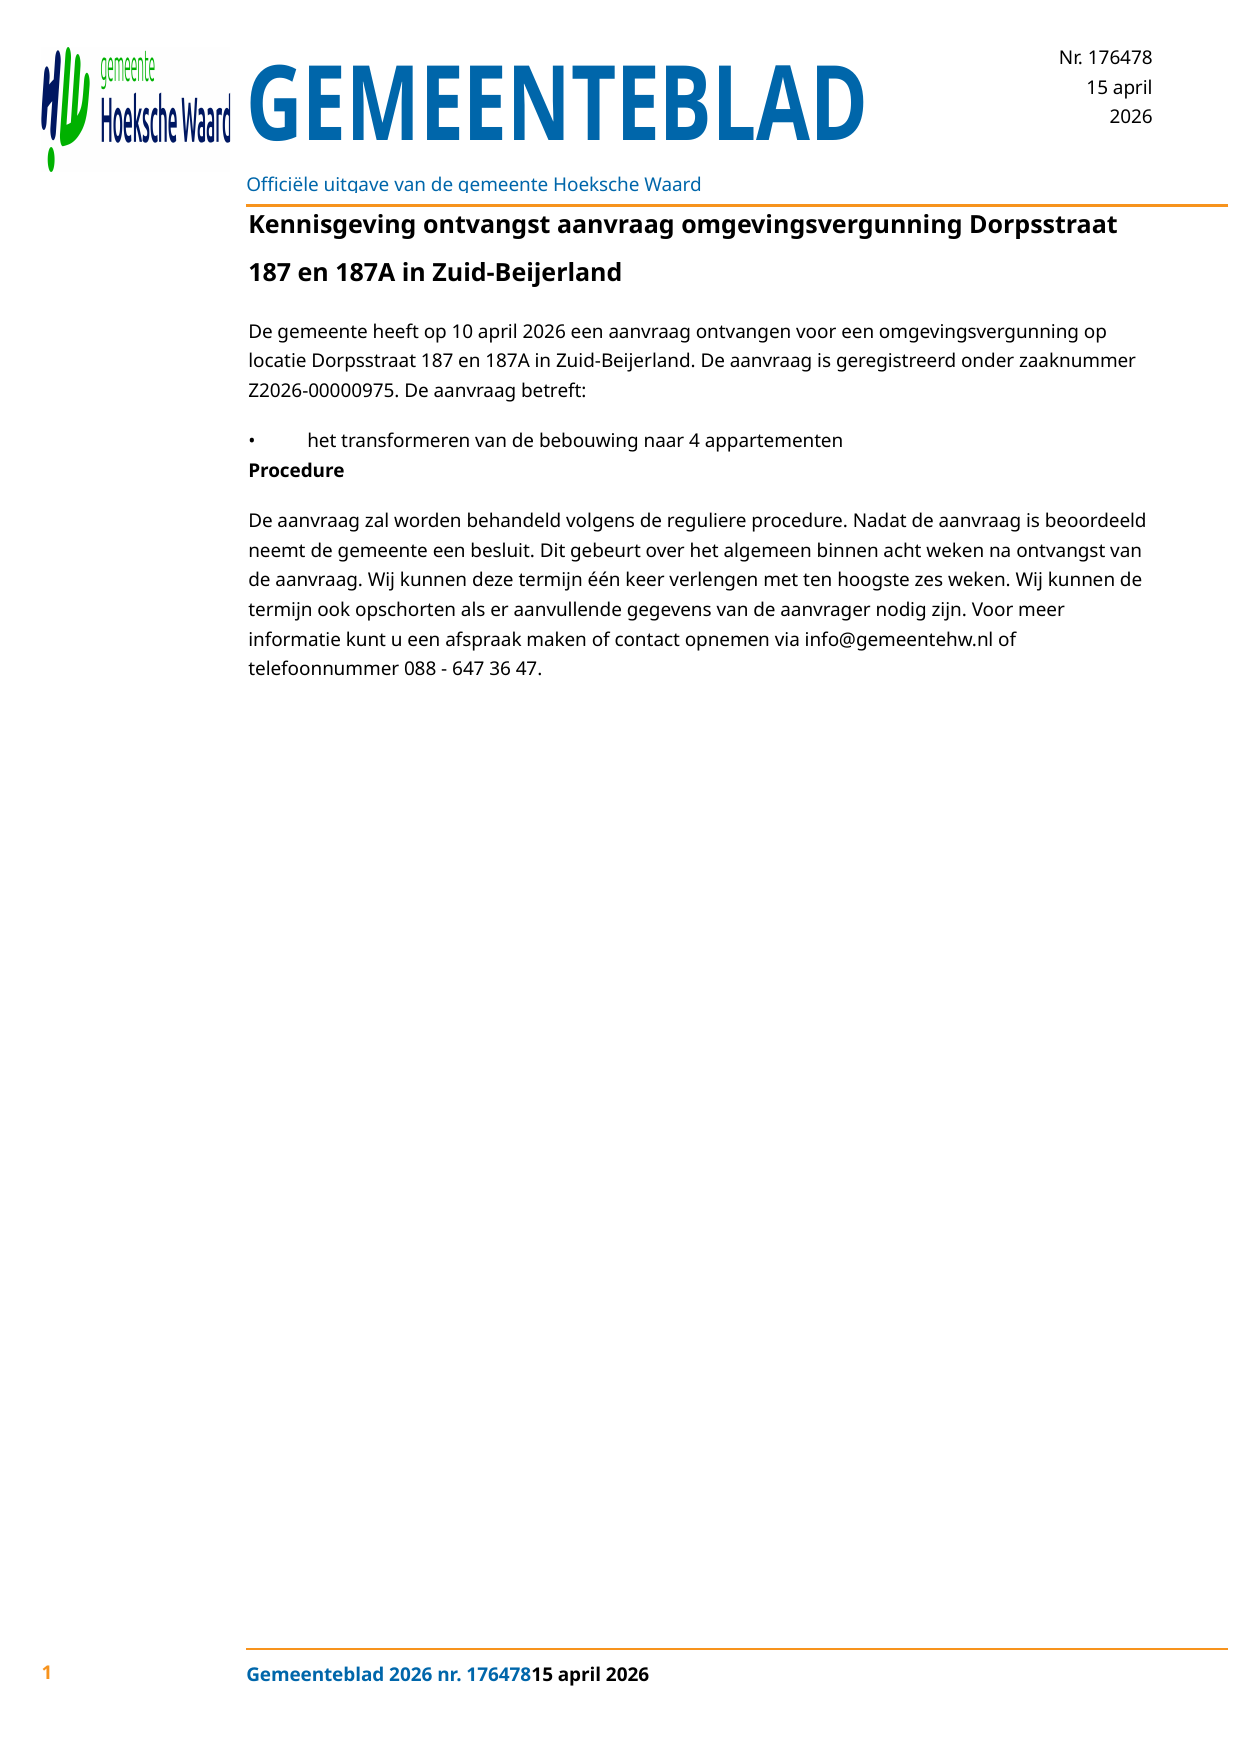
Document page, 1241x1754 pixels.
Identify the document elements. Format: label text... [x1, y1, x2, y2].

text Procedure [248, 457, 1152, 483]
text De gemeente heeft op 10 april 2026 een aanvraag ontvangen voor een omgevingsvergunning op locatie Dorpsstraat 187 en 187A in Zuid-Beijerland. De aanvraag is geregistreerd onder zaaknummer Z2026-00000975. De aanvraag betreft: [248, 318, 1152, 403]
list het transformeren van de bebouwing naar 4 appartementen [248, 427, 1152, 453]
text Kennisgeving ontvangst aanvraag omgevingsvergunning Dorpsstraat 187 en 187A in Zuid-Beijerland [248, 207, 1152, 288]
picture [41, 47, 231, 172]
text De aanvraag zal worden behandeld volgens de reguliere procedure. Nadat de aanvraag is beoordeeld neemt de gemeente een besluit. Dit gebeurt over het algemeen binnen acht weken na ontvangst van de aanvraag. Wij kunnen deze termijn één keer verlengen met ten hoogste zes weken. Wij kunnen de termijn ook opschorten als er aanvullende gegevens van de aanvrager nodig zijn. Voor meer informatie kunt u een afspraak maken of contact opnemen via info@gemeentehw.nl of telefoonnummer 088 - 647 36 47. [248, 507, 1152, 681]
